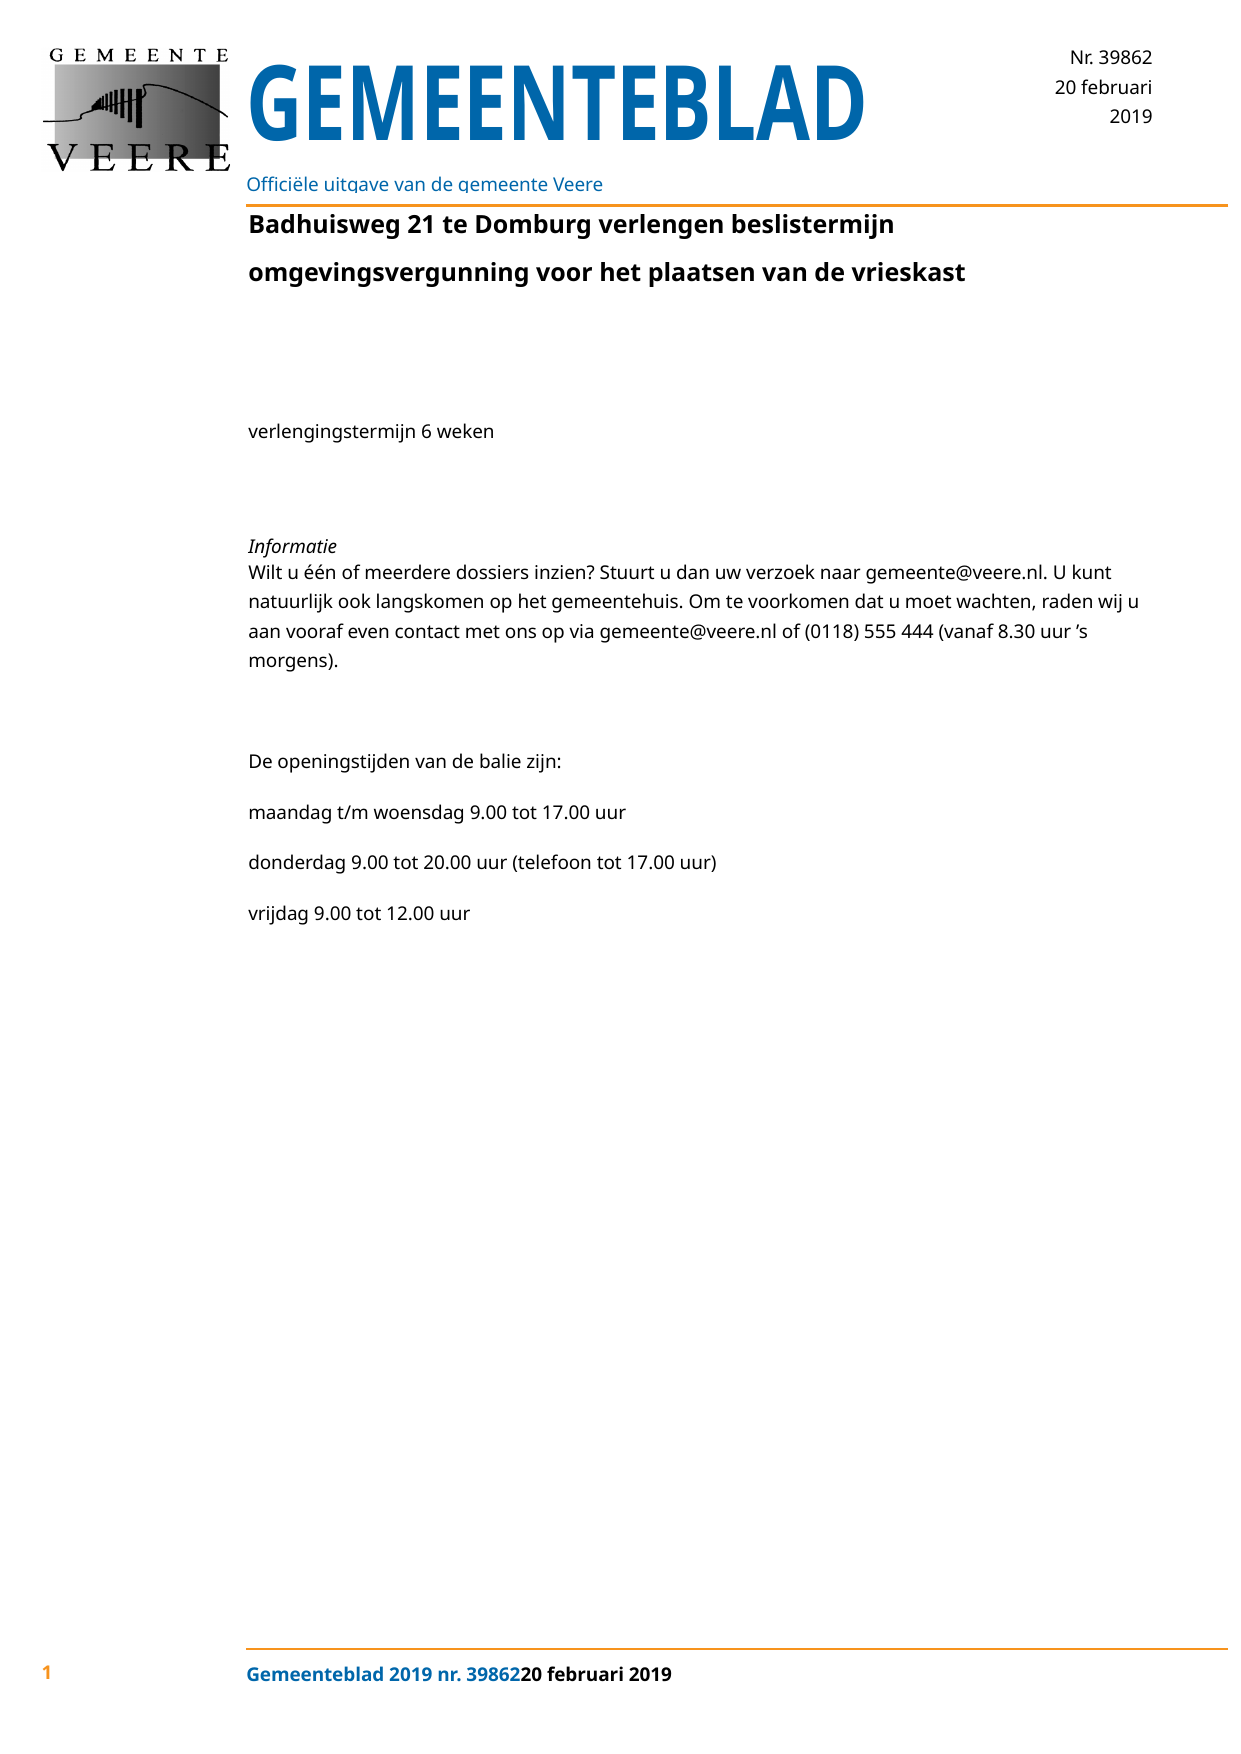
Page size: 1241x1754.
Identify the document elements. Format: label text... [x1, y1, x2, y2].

picture [41, 47, 231, 172]
text donderdag 9.00 tot 20.00 uur (telefoon tot 17.00 uur) [248, 849, 1152, 875]
text De openingstijden van de balie zijn: [248, 748, 1152, 774]
text Informatie [248, 533, 1152, 559]
text Wilt u één of meerdere dossiers inzien? Stuurt u dan uw verzoek naar gemeente@veere.nl. U kunt natuurlijk ook langskomen op het gemeentehuis. Om te voorkomen dat u moet wachten, raden wij u aan vooraf even contact met ons op via gemeente@veere.nl of (0118) 555 444 (vanaf 8.30 uur ’s morgens). [248, 559, 1152, 673]
text Badhuisweg 21 te Domburg verlengen beslistermijn omgevingsvergunning voor het plaatsen van de vrieskast [248, 207, 1152, 288]
text maandag t/m woensdag 9.00 tot 17.00 uur [248, 799, 1152, 824]
text vrijdag 9.00 tot 12.00 uur [248, 900, 1152, 925]
text verlengingstermijn 6 weken [248, 419, 1152, 444]
